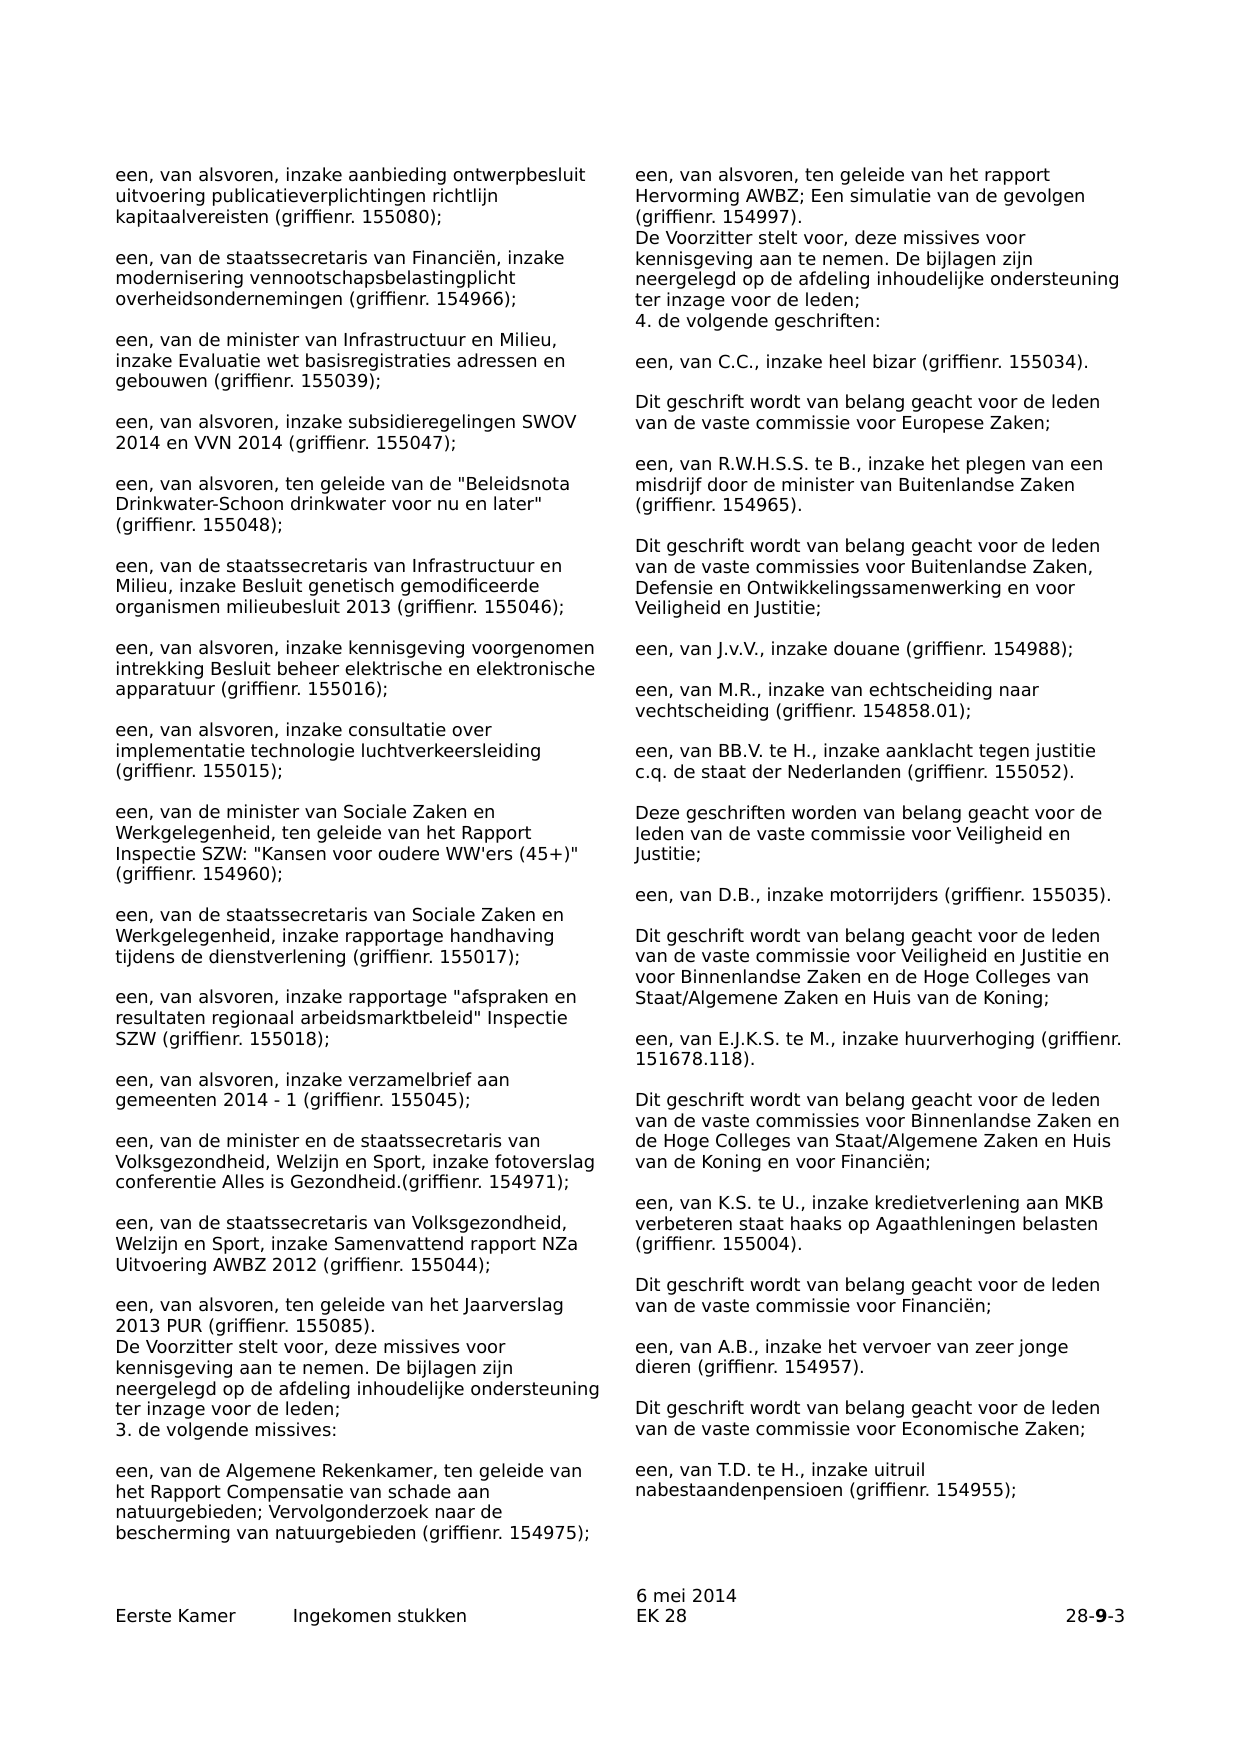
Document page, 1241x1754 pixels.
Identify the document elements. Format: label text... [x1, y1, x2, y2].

text een, van alsvoren, inzake consultatie over implementatie technologie luchtverkeersleiding (griffienr. 155015); [115, 720, 605, 782]
text Dit geschrift wordt van belang geacht voor de leden van de vaste commissie voor Europese Zaken; [635, 392, 1125, 434]
text een, van D.B., inzake motorrijders (griffienr. 155035). [635, 885, 1125, 906]
text een, van de minister en de staatssecretaris van Volksgezondheid, Welzijn en Sport, inzake fotoverslag conferentie Alles is Gezondheid.(griffienr. 154971); [115, 1131, 605, 1193]
text Dit geschrift wordt van belang geacht voor de leden van de vaste commissies voor Buitenlandse Zaken, Defensie en Ontwikkelingssamenwerking en voor Veiligheid en Justitie; [635, 536, 1125, 619]
text een, van BB.V. te H., inzake aanklacht tegen justitie c.q. de staat der Nederlanden (griffienr. 155052). [635, 741, 1125, 783]
text een, van E.J.K.S. te M., inzake huurverhoging (griffienr. 151678.118). [635, 1028, 1125, 1070]
text een, van de staatssecretaris van Infrastructuur en Milieu, inzake Besluit genetisch gemodificeerde organismen milieubesluit 2013 (griffienr. 155046); [115, 556, 605, 618]
text een, van T.D. te H., inzake uitruil nabestaandenpensioen (griffienr. 154955); [635, 1459, 1125, 1501]
text een, van de staatssecretaris van Volksgezondheid, Welzijn en Sport, inzake Samenvattend rapport NZa Uitvoering AWBZ 2012 (griffienr. 155044); [115, 1213, 605, 1275]
text een, van alsvoren, ten geleide van het rapport Hervorming AWBZ; Een simulatie van de gevolgen (griffienr. 154997). [635, 165, 1125, 227]
text een, van alsvoren, inzake subsidieregelingen SWOV 2014 en VVN 2014 (griffienr. 155047); [115, 412, 605, 453]
text een, van alsvoren, inzake aanbieding ontwerpbesluit uitvoering publicatieverplichtingen richtlijn kapitaalvereisten (griffienr. 155080); [115, 165, 605, 227]
text Dit geschrift wordt van belang geacht voor de leden van de vaste commissie voor Veiligheid en Justitie en voor Binnenlandse Zaken en de Hoge Colleges van Staat/Algemene Zaken en Huis van de Koning; [635, 926, 1125, 1008]
text Dit geschrift wordt van belang geacht voor de leden van de vaste commissie voor Economische Zaken; [635, 1398, 1125, 1439]
text een, van alsvoren, inzake rapportage "afspraken en resultaten regionaal arbeidsmarktbeleid" Inspectie SZW (griffienr. 155018); [115, 987, 605, 1049]
text Dit geschrift wordt van belang geacht voor de leden van de vaste commissies voor Binnenlandse Zaken en de Hoge Colleges van Staat/Algemene Zaken en Huis van de Koning en voor Financiën; [635, 1090, 1125, 1173]
text een, van A.B., inzake het vervoer van zeer jonge dieren (griffienr. 154957). [635, 1336, 1125, 1378]
text een, van alsvoren, inzake kennisgeving voorgenomen intrekking Besluit beheer elektrische en elektronische apparatuur (griffienr. 155016); [115, 638, 605, 700]
text een, van J.v.V., inzake douane (griffienr. 154988); [635, 639, 1125, 660]
text een, van K.S. te U., inzake kredietverlening aan MKB verbeteren staat haaks op Agaathleningen belasten (griffienr. 155004). [635, 1193, 1125, 1255]
text een, van C.C., inzake heel bizar (griffienr. 155034). [635, 352, 1125, 372]
text De Voorzitter stelt voor, deze missives voor kennisgeving aan te nemen. De bijlagen zijn neergelegd op de afdeling inhoudelijke ondersteuning ter inzage voor de leden; [635, 227, 1125, 311]
text een, van de staatssecretaris van Sociale Zaken en Werkgelegenheid, inzake rapportage handhaving tijdens de dienstverlening (griffienr. 155017); [115, 905, 605, 967]
text een, van R.W.H.S.S. te B., inzake het plegen van een misdrijf door de minister van Buitenlandse Zaken (griffienr. 154965). [635, 454, 1125, 516]
text De Voorzitter stelt voor, deze missives voor kennisgeving aan te nemen. De bijlagen zijn neergelegd op de afdeling inhoudelijke ondersteuning ter inzage voor de leden; [115, 1337, 605, 1420]
text een, van M.R., inzake van echtscheiding naar vechtscheiding (griffienr. 154858.01); [635, 680, 1125, 721]
text een, van de minister van Sociale Zaken en Werkgelegenheid, ten geleide van het Rapport Inspectie SZW: "Kansen voor oudere WW'ers (45+)" (griffienr. 154960); [115, 802, 605, 885]
text een, van de Algemene Rekenkamer, ten geleide van het Rapport Compensatie van schade aan natuurgebieden; Vervolgonderzoek naar de bescherming van natuurgebieden (griffienr. 154975); [115, 1461, 605, 1544]
text Dit geschrift wordt van belang geacht voor de leden van de vaste commissie voor Financiën; [635, 1275, 1125, 1316]
text een, van alsvoren, ten geleide van de "Beleidsnota Drinkwater-Schoon drinkwater voor nu en later" (griffienr. 155048); [115, 473, 605, 536]
text 4. de volgende geschriften: [635, 311, 1125, 332]
text een, van de staatssecretaris van Financiën, inzake modernisering vennootschapsbelastingplicht overheidsondernemingen (griffienr. 154966); [115, 247, 605, 310]
text een, van alsvoren, inzake verzamelbrief aan gemeenten 2014 - 1 (griffienr. 155045); [115, 1069, 605, 1111]
text Deze geschriften worden van belang geacht voor de leden van de vaste commissie voor Veiligheid en Justitie; [635, 803, 1125, 865]
text 3. de volgende missives: [115, 1420, 605, 1441]
text een, van de minister van Infrastructuur en Milieu, inzake Evaluatie wet basisregistraties adressen en gebouwen (griffienr. 155039); [115, 330, 605, 392]
text een, van alsvoren, ten geleide van het Jaarverslag 2013 PUR (griffienr. 155085). [115, 1295, 605, 1337]
